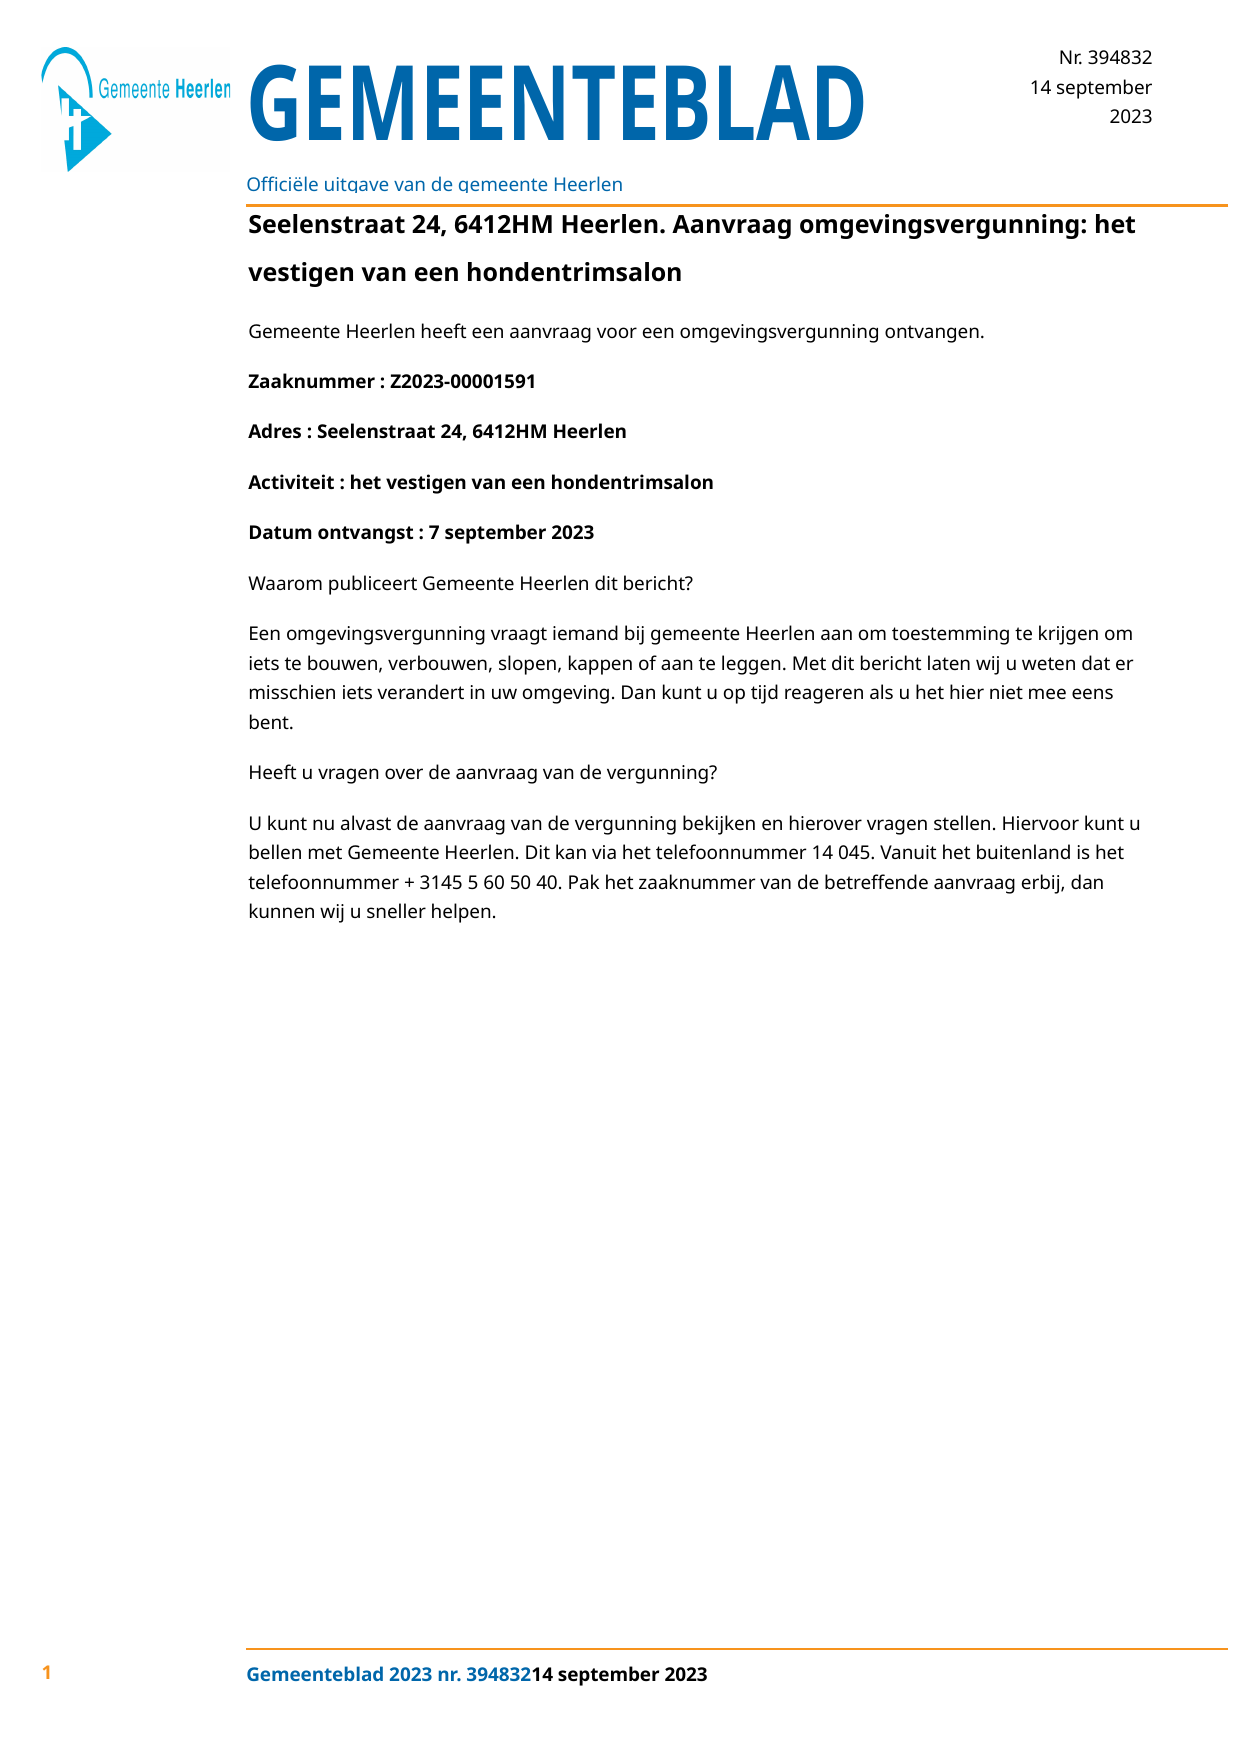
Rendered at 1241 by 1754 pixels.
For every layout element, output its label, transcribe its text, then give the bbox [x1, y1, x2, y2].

text Gemeente Heerlen heeft een aanvraag voor een omgevingsvergunning ontvangen. [248, 318, 1152, 344]
text U kunt nu alvast de aanvraag van de vergunning bekijken en hierover vragen stellen. Hiervoor kunt u bellen met Gemeente Heerlen. Dit kan via het telefoonnummer 14 045. Vanuit het buitenland is het telefoonnummer + 3145 5 60 50 40. Pak het zaaknummer van de betreffende aanvraag erbij, dan kunnen wij u sneller helpen. [248, 810, 1152, 924]
text Seelenstraat 24, 6412HM Heerlen. Aanvraag omgevingsvergunning: het vestigen van een hondentrimsalon [248, 207, 1152, 288]
text Activiteit : het vestigen van een hondentrimsalon [248, 469, 1152, 495]
text Adres : Seelenstraat 24, 6412HM Heerlen [248, 419, 1152, 444]
text Zaaknummer : Z2023-00001591 [248, 368, 1152, 394]
text Waarom publiceert Gemeente Heerlen dit bericht? [248, 570, 1152, 596]
text Heeft u vragen over de aanvraag van de vergunning? [248, 759, 1152, 785]
text Datum ontvangst : 7 september 2023 [248, 519, 1152, 545]
picture [41, 47, 59, 70]
text Een omgevingsvergunning vraagt iemand bij gemeente Heerlen aan om toestemming te krijgen om iets te bouwen, verbouwen, slopen, kappen of aan te leggen. Met dit bericht laten wij u weten dat er misschien iets verandert in uw omgeving. Dan kunt u op tijd reageren als u het hier niet mee eens bent. [248, 620, 1152, 735]
picture [41, 47, 231, 172]
